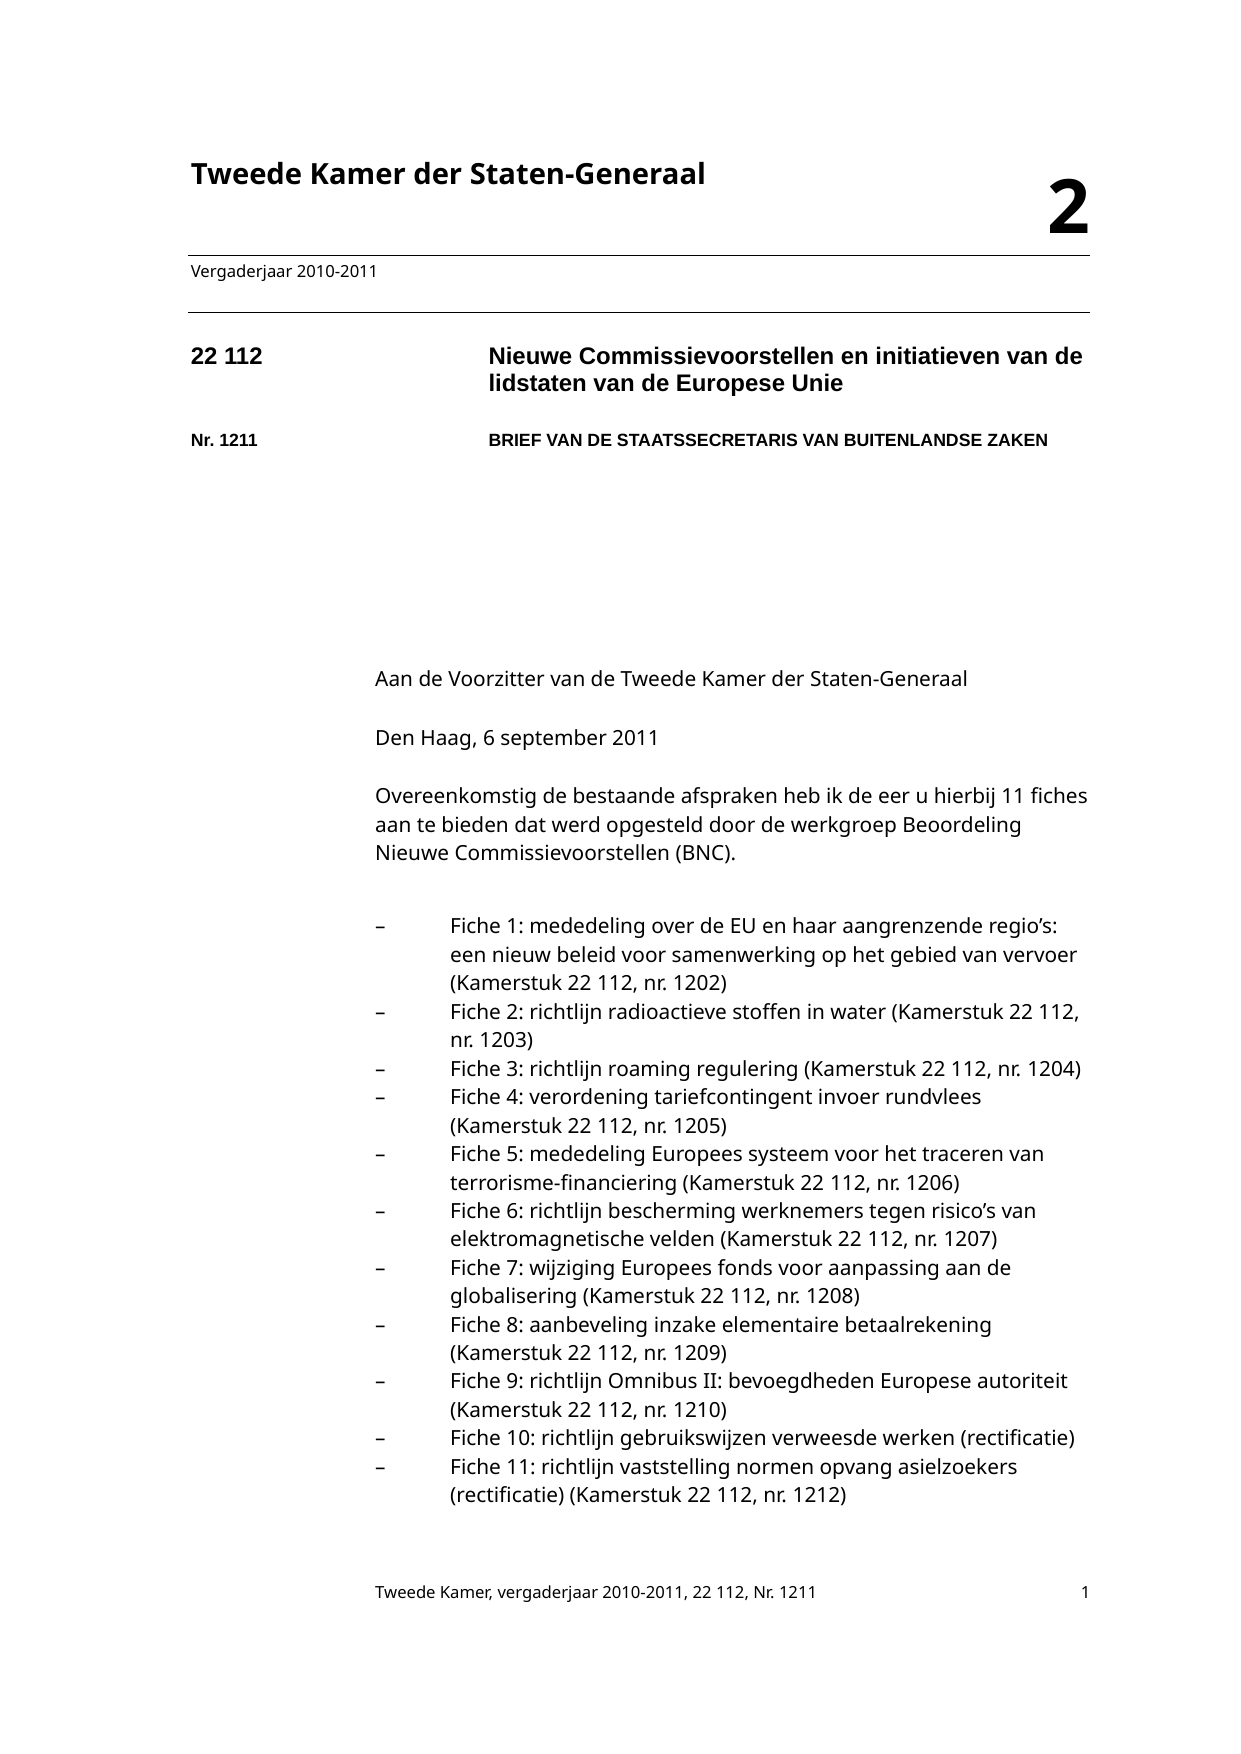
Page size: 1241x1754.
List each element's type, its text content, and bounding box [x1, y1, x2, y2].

list Fiche 3: richtlijn roaming regulering (Kamerstuk 22 112, nr. 1204) [375, 1054, 1090, 1082]
table_cell Vergaderjaar 2010-2011 [188, 256, 485, 312]
table_cell [485, 313, 1090, 339]
text Aan de Voorzitter van de Tweede Kamer der Staten-Generaal [375, 664, 1090, 693]
list Fiche 11: richtlijn vaststelling normen opvang asielzoekers (rectificatie) (Kamerstuk 22 112, nr. 1212) [375, 1452, 1090, 1509]
table_cell [188, 313, 485, 339]
list Fiche 8: aanbeveling inzake elementaire betaalrekening (Kamerstuk 22 112, nr. 1209) [375, 1310, 1090, 1367]
list Fiche 1: mededeling over de EU en haar aangrenzende regio’s: een nieuw beleid voor samenwerking op het gebied van vervoer (Kamerstuk 22 112, nr. 1202) [375, 912, 1090, 997]
table_header 2 [910, 150, 1090, 255]
list Fiche 2: richtlijn radioactieve stoffen in water (Kamerstuk 22 112, nr. 1203) [375, 997, 1090, 1054]
list Fiche 10: richtlijn gebruikswijzen verweesde werken (rectificatie) [375, 1423, 1090, 1452]
list Fiche 5: mededeling Europees systeem voor het traceren van terrorisme-financiering (Kamerstuk 22 112, nr. 1206) [375, 1139, 1090, 1196]
list Fiche 4: verordening tariefcontingent invoer rundvlees (Kamerstuk 22 112, nr. 1205) [375, 1082, 1090, 1139]
table_cell BRIEF VAN DE STAATSSECRETARIS VAN BUITENLANDSE ZAKEN [485, 427, 1090, 546]
list Fiche 9: richtlijn Omnibus II: bevoegdheden Europese autoriteit (Kamerstuk 22 112, nr. 1210) [375, 1367, 1090, 1423]
table_cell [485, 256, 1090, 312]
text Overeenkomstig de bestaande afspraken heb ik de eer u hierbij 11 fiches aan te bieden dat werd opgesteld door de werkgroep Beoordeling Nieuwe Commissievoorstellen (BNC). [375, 781, 1090, 867]
table_cell 22 112 [188, 339, 485, 427]
table_cell Nr. 1211 [188, 427, 485, 546]
list Fiche 7: wijziging Europees fonds voor aanpassing aan de globalisering (Kamerstuk 22 112, nr. 1208) [375, 1253, 1090, 1310]
list Fiche 6: richtlijn bescherming werknemers tegen risico’s van elektromagnetische velden (Kamerstuk 22 112, nr. 1207) [375, 1196, 1090, 1253]
text Den Haag, 6 september 2011 [375, 723, 1090, 751]
table_header Tweede Kamer der Staten-Generaal [188, 150, 909, 255]
table_cell Nieuwe Commissievoorstellen en initiatieven van de lidstaten van de Europese Unie [485, 339, 1090, 427]
